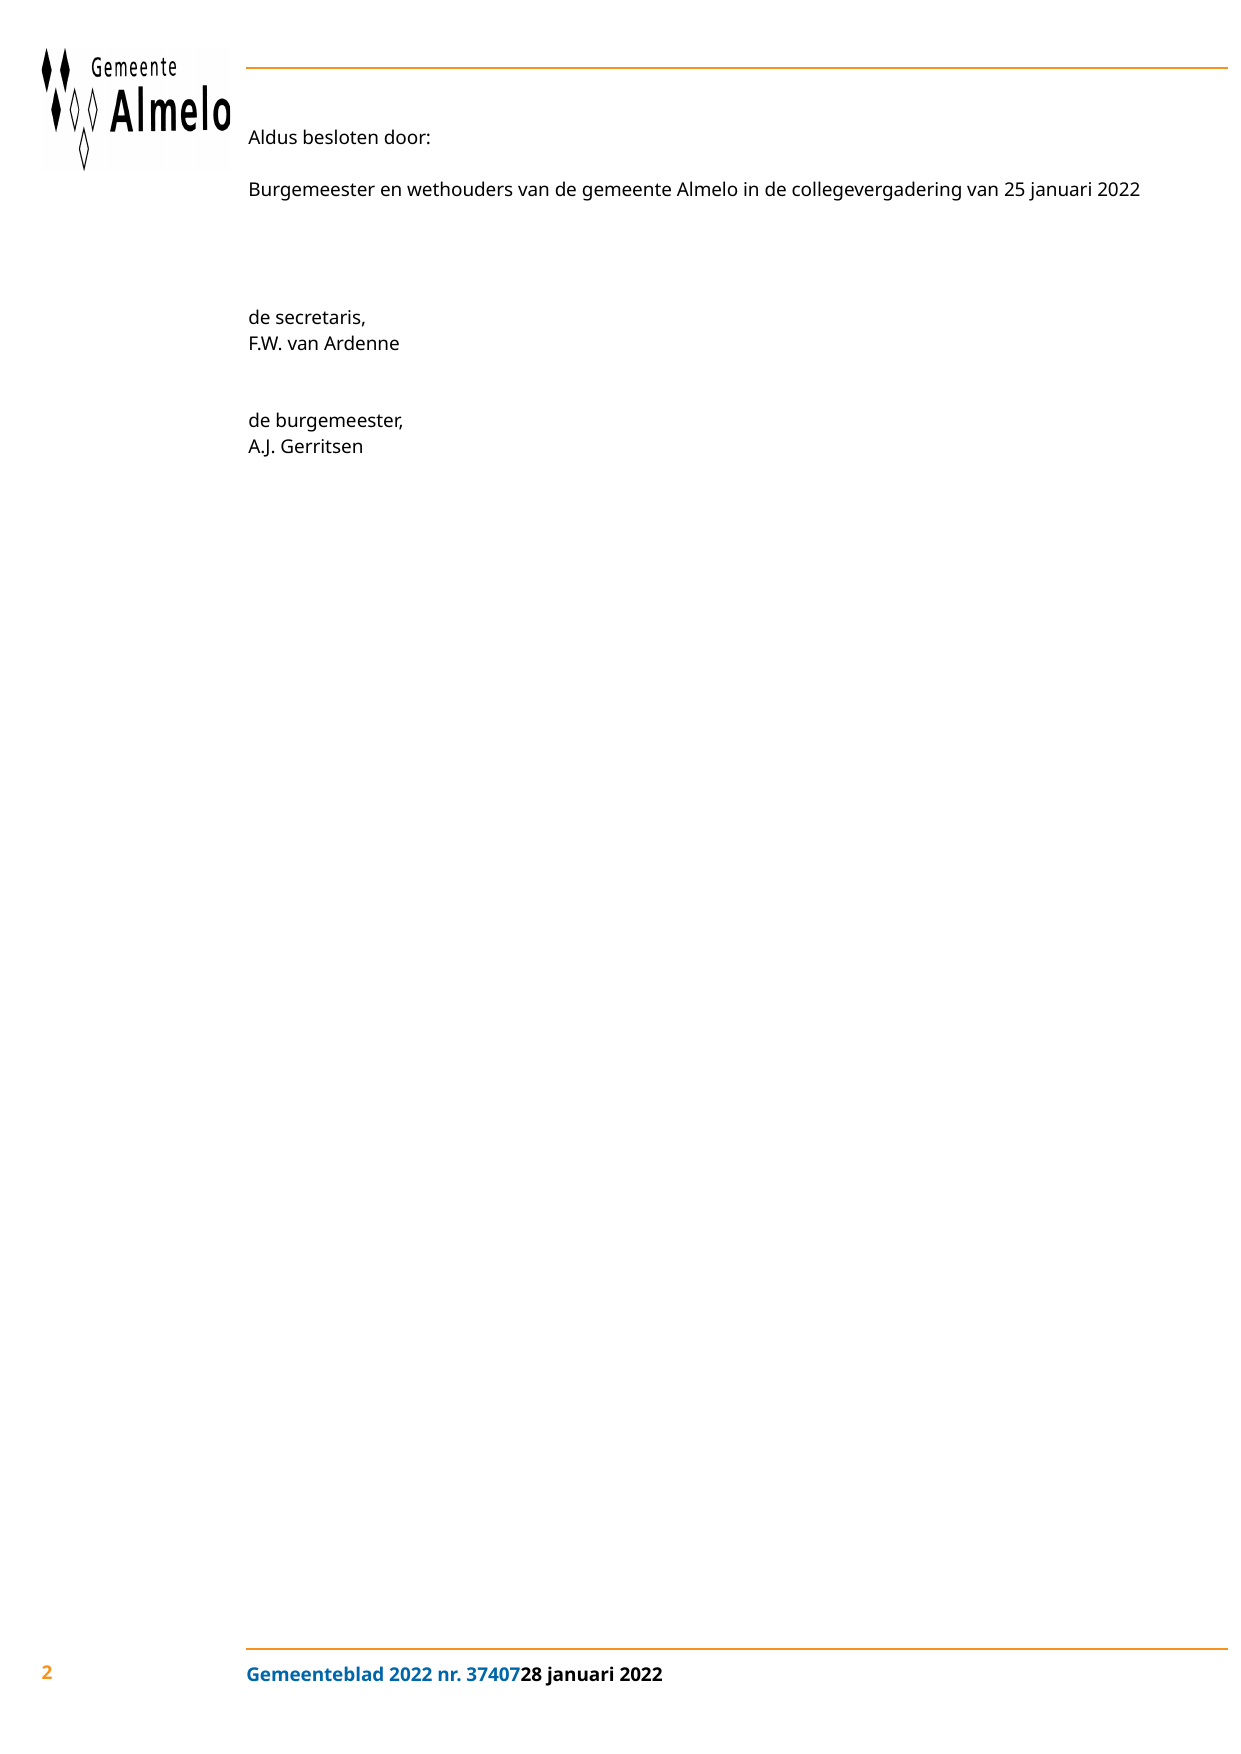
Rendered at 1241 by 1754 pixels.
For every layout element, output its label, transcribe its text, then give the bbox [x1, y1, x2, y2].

picture [41, 47, 231, 172]
text Aldus besloten door: [248, 124, 1152, 150]
text Burgemeester en wethouders van de gemeente Almelo in de collegevergadering van 25 januari 2022 [248, 176, 1152, 202]
text de secretaris, [248, 304, 1152, 330]
text F.W. van Ardenne [248, 330, 1152, 356]
text de burgemeester, [248, 407, 1152, 433]
text A.J. Gerritsen [248, 433, 1152, 459]
